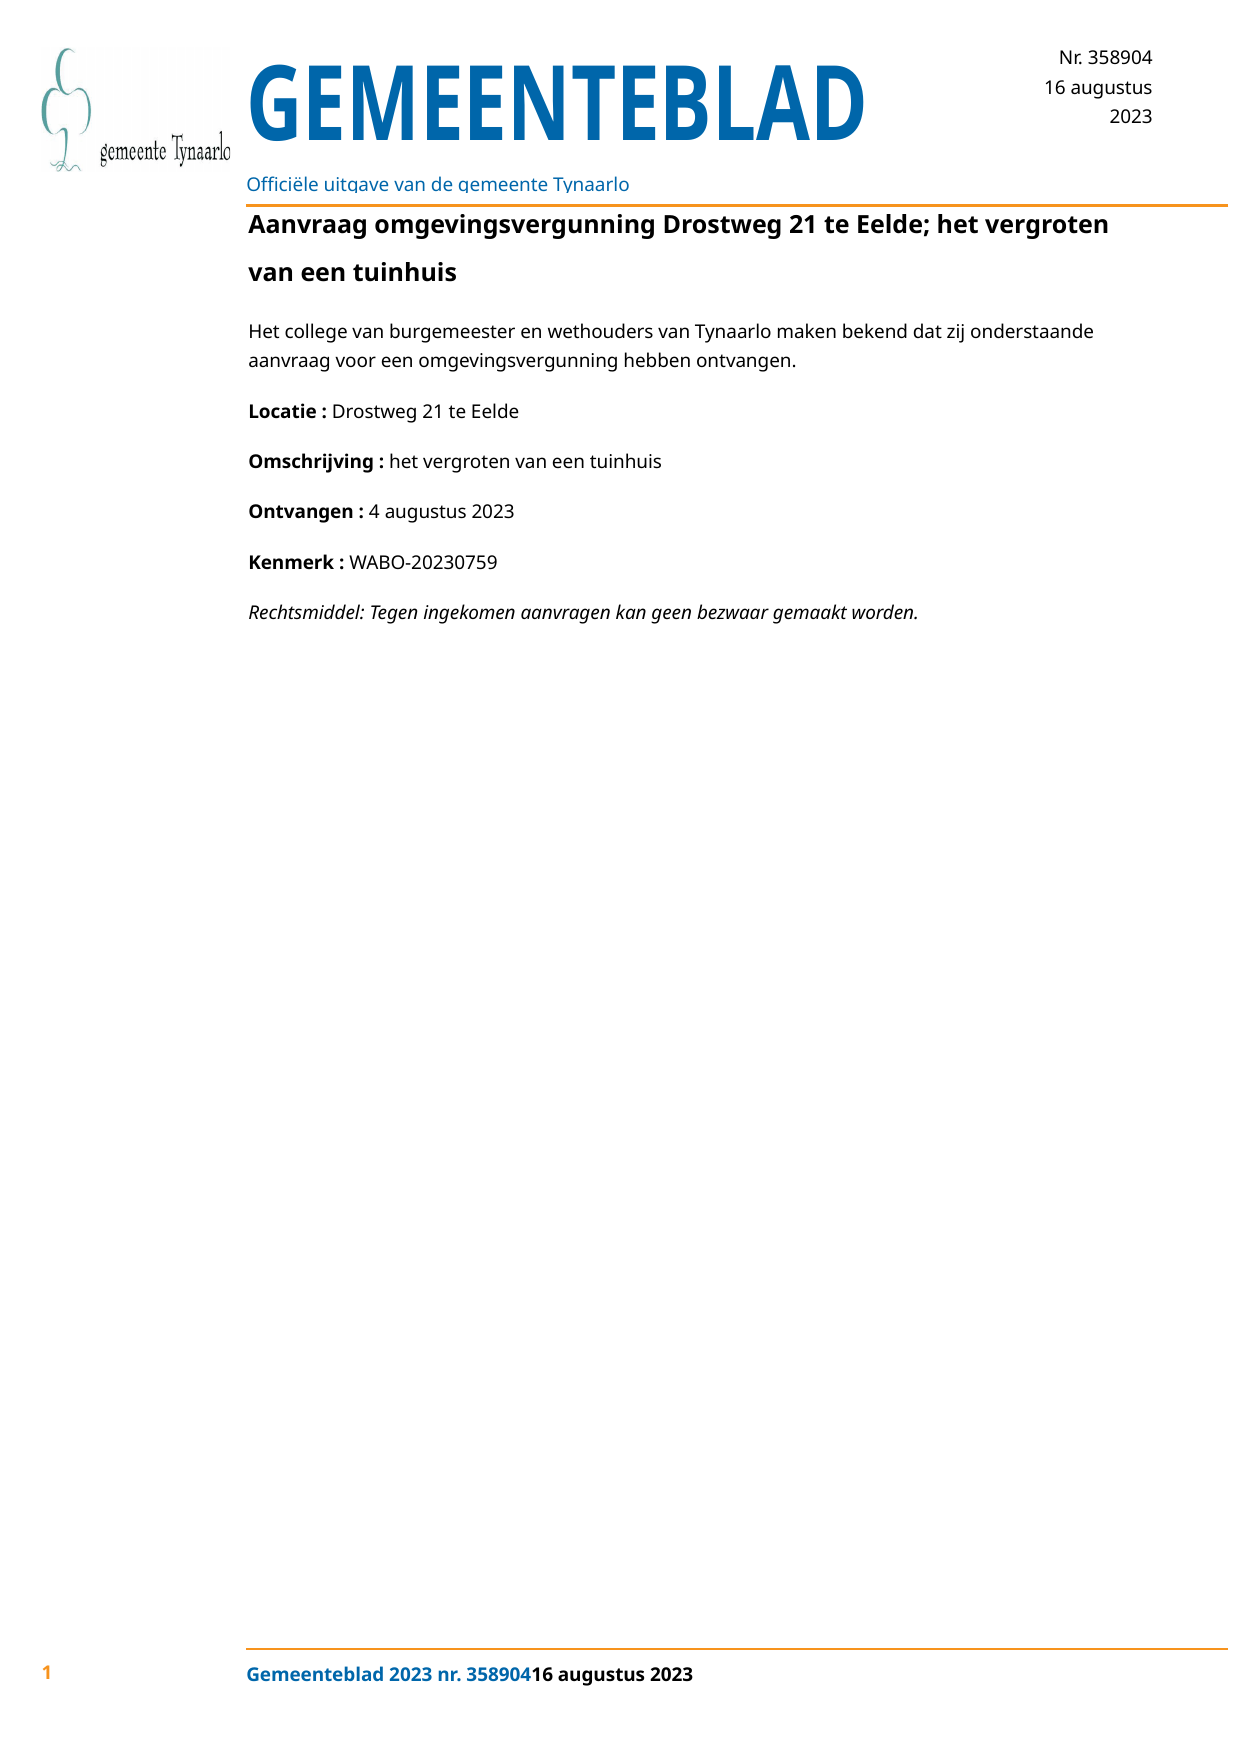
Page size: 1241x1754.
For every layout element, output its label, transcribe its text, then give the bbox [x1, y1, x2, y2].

text Locatie : Drostweg 21 te Eelde [248, 398, 1152, 424]
text Ontvangen : 4 augustus 2023 [248, 499, 1152, 524]
text Omschrijving : het vergroten van een tuinhuis [248, 448, 1152, 474]
text Het college van burgemeester en wethouders van Tynaarlo maken bekend dat zij onderstaande aanvraag voor een omgevingsvergunning hebben ontvangen. [248, 318, 1152, 373]
picture [41, 47, 231, 172]
text Rechtsmiddel: Tegen ingekomen aanvragen kan geen bezwaar gemaakt worden. [248, 599, 1152, 625]
text Kenmerk : WABO-20230759 [248, 549, 1152, 575]
text Aanvraag omgevingsvergunning Drostweg 21 te Eelde; het vergroten van een tuinhuis [248, 207, 1152, 288]
